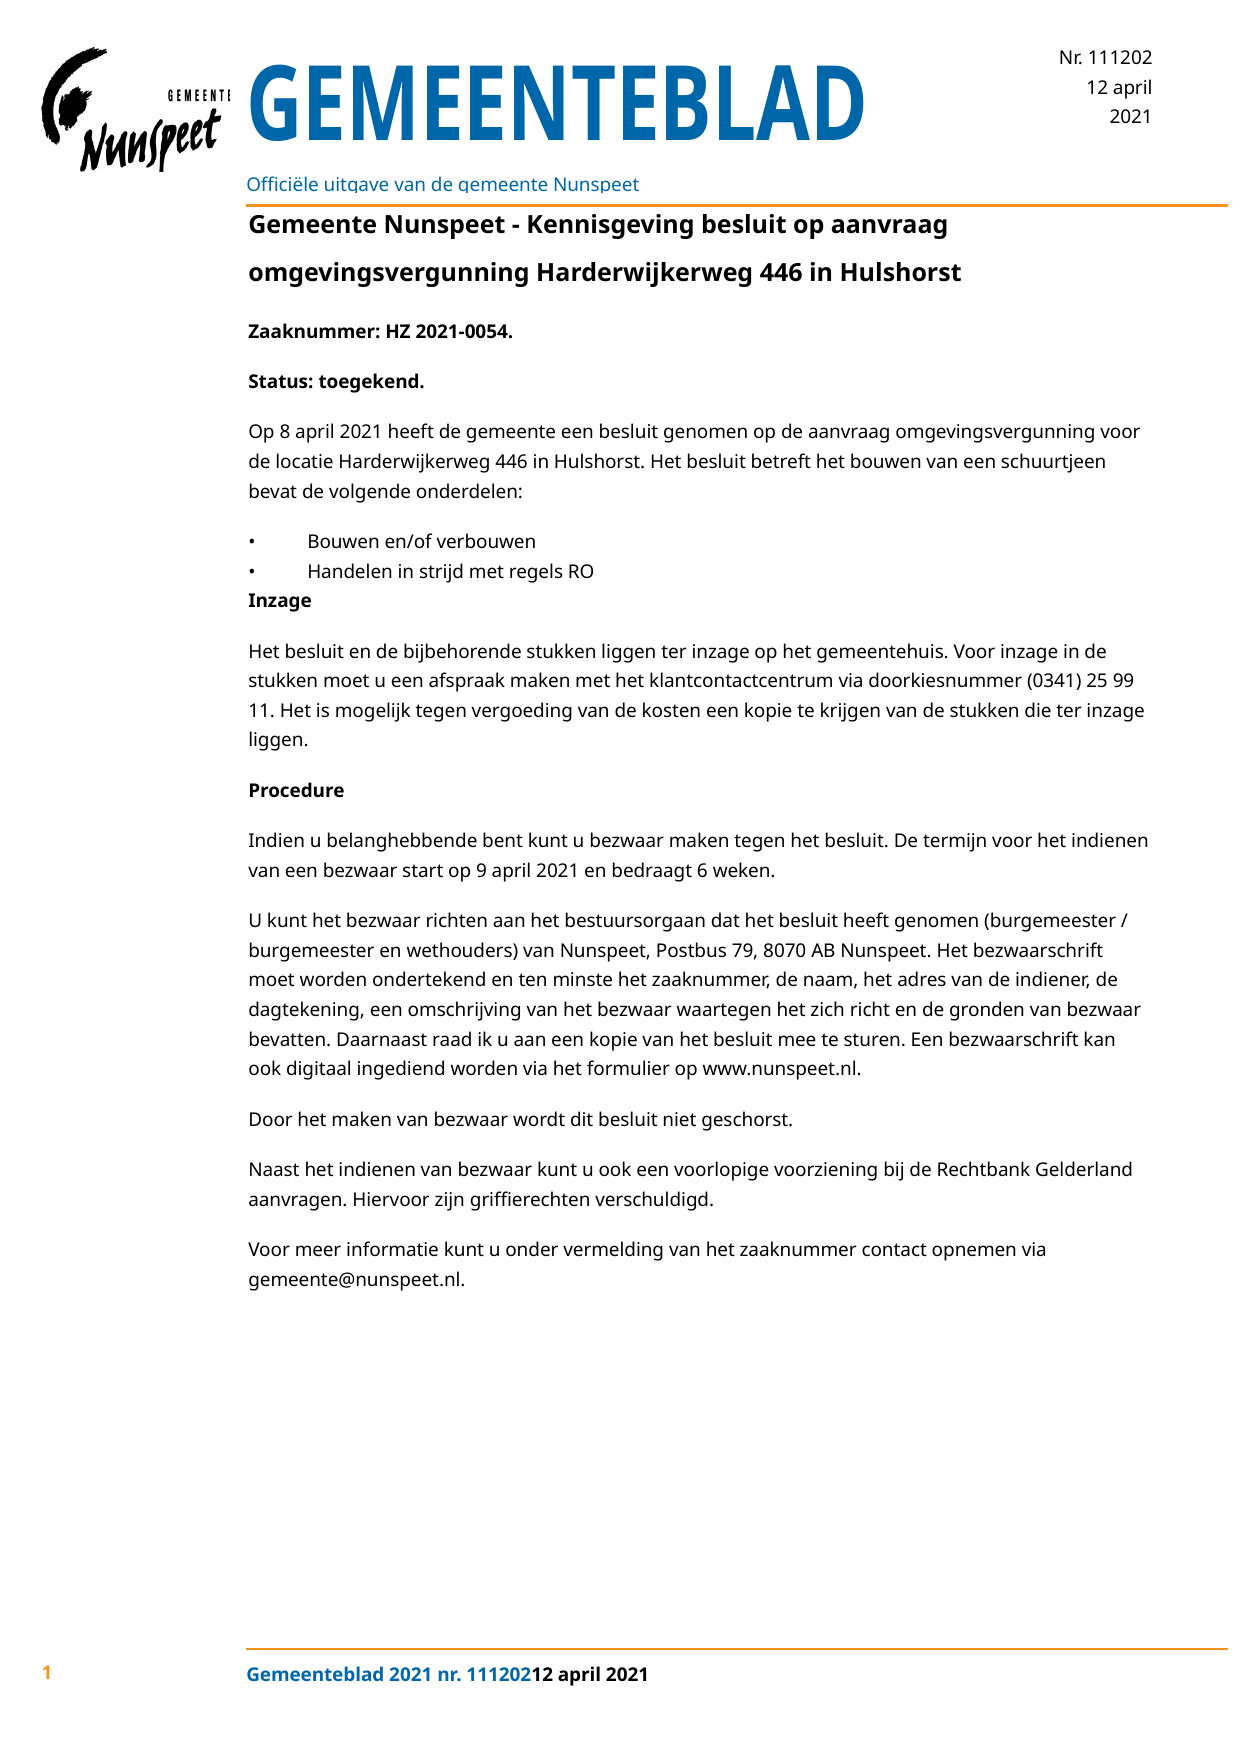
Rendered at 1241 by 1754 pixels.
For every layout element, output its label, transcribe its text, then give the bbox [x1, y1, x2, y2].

list Handelen in strijd met regels RO [248, 558, 1152, 584]
text Status: toegekend. [248, 368, 1152, 394]
text Indien u belanghebbende bent kunt u bezwaar maken tegen het besluit. De termijn voor het indienen van een bezwaar start op 9 april 2021 en bedraagt 6 weken. [248, 827, 1152, 883]
text Het besluit en de bijbehorende stukken liggen ter inzage op het gemeentehuis. Voor inzage in de stukken moet u een afspraak maken met het klantcontactcentrum via doorkiesnummer (0341) 25 99 11. Het is mogelijk tegen vergoeding van de kosten een kopie te krijgen van de stukken die ter inzage liggen. [248, 638, 1152, 752]
text U kunt het bezwaar richten aan het bestuursorgaan dat het besluit heeft genomen (burgemeester / burgemeester en wethouders) van Nunspeet, Postbus 79, 8070 AB Nunspeet. Het bezwaarschrift moet worden ondertekend en ten minste het zaaknummer, de naam, het adres van de indiener, de dagtekening, een omschrijving van het bezwaar waartegen het zich richt en de gronden van bezwaar bevatten. Daarnaast raad ik u aan een kopie van het besluit mee te sturen. Een bezwaarschrift kan ook digitaal ingediend worden via het formulier op www.nunspeet.nl. [248, 907, 1152, 1081]
picture [41, 47, 231, 172]
text Gemeente Nunspeet - Kennisgeving besluit op aanvraag omgevingsvergunning Harderwijkerweg 446 in Hulshorst [248, 207, 1152, 288]
text Op 8 april 2021 heeft de gemeente een besluit genomen op de aanvraag omgevingsvergunning voor de locatie Harderwijkerweg 446 in Hulshorst. Het besluit betreft het bouwen van een schuurtjeen bevat de volgende onderdelen: [248, 419, 1152, 504]
text Voor meer informatie kunt u onder vermelding van het zaaknummer contact opnemen via gemeente@nunspeet.nl. [248, 1236, 1152, 1292]
text Inzage [248, 587, 1152, 613]
list Bouwen en/of verbouwen [248, 528, 1152, 554]
text Procedure [248, 777, 1152, 803]
text Door het maken van bezwaar wordt dit besluit niet geschorst. [248, 1106, 1152, 1132]
text Zaaknummer: HZ 2021-0054. [248, 318, 1152, 344]
text Naast het indienen van bezwaar kunt u ook een voorlopige voorziening bij de Rechtbank Gelderland aanvragen. Hiervoor zijn griffierechten verschuldigd. [248, 1156, 1152, 1212]
